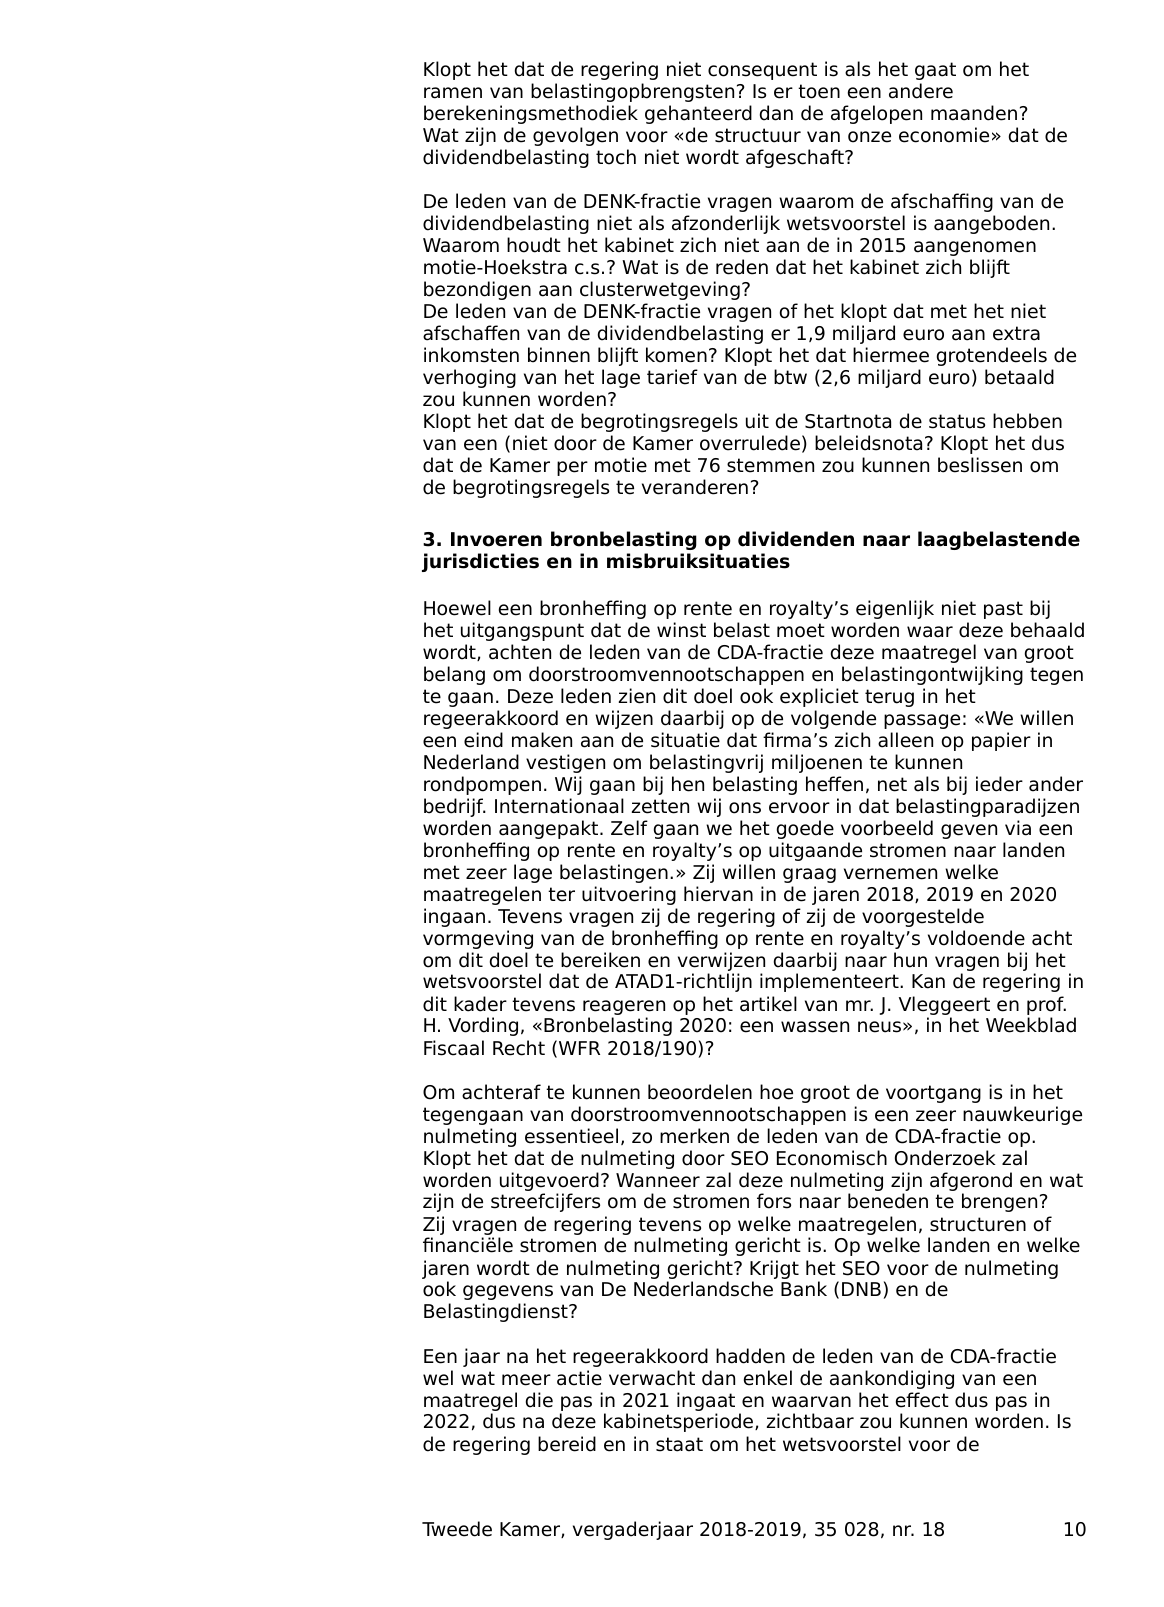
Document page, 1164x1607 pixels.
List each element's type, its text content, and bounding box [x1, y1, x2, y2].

text De leden van de DENK-fractie vragen waarom de afschaffing van de dividendbelasting niet als afzonderlijk wetsvoorstel is aangeboden. Waarom houdt het kabinet zich niet aan de in 2015 aangenomen motie-Hoekstra c.s.? Wat is de reden dat het kabinet zich blijft bezondigen aan clusterwetgeving? [422, 191, 1087, 301]
text De leden van de DENK-fractie vragen of het klopt dat met het niet afschaffen van de dividendbelasting er 1,9 miljard euro aan extra inkomsten binnen blijft komen? Klopt het dat hiermee grotendeels de verhoging van het lage tarief van de btw (2,6 miljard euro) betaald zou kunnen worden? [422, 301, 1087, 411]
text Zij vragen de regering tevens op welke maatregelen, structuren of financiële stromen de nulmeting gericht is. Op welke landen en welke jaren wordt de nulmeting gericht? Krijgt het SEO voor de nulmeting ook gegevens van De Nederlandsche Bank (DNB) en de Belastingdienst? [422, 1213, 1087, 1323]
text Klopt het dat de begrotingsregels uit de Startnota de status hebben van een (niet door de Kamer overrulede) beleidsnota? Klopt het dus dat de Kamer per motie met 76 stemmen zou kunnen beslissen om de begrotingsregels te veranderen? [422, 411, 1087, 499]
text Een jaar na het regeerakkoord hadden de leden van de CDA-fractie wel wat meer actie verwacht dan enkel de aankondiging van een maatregel die pas in 2021 ingaat en waarvan het effect dus pas in 2022, dus na deze kabinetsperiode, zichtbaar zou kunnen worden. Is de regering bereid en in staat om het wetsvoorstel voor de [422, 1346, 1087, 1455]
text Om achteraf te kunnen beoordelen hoe groot de voortgang is in het tegengaan van doorstroomvennootschappen is een zeer nauwkeurige nulmeting essentieel, zo merken de leden van de CDA-fractie op. Klopt het dat de nulmeting door SEO Economisch Onderzoek zal worden uitgevoerd? Wanneer zal deze nulmeting zijn afgerond en wat zijn de streefcijfers om de stromen fors naar beneden te brengen? [422, 1082, 1087, 1213]
text Klopt het dat de regering niet consequent is als het gaat om het ramen van belastingopbrengsten? Is er toen een andere berekeningsmethodiek gehanteerd dan de afgelopen maanden? [422, 59, 1087, 125]
subtitle 3. Invoeren bronbelasting op dividenden naar laagbelastende jurisdicties en in misbruiksituaties [422, 529, 1087, 573]
text Hoewel een bronheffing op rente en royalty’s eigenlijk niet past bij het uitgangspunt dat de winst belast moet worden waar deze behaald wordt, achten de leden van de CDA-fractie deze maatregel van groot belang om doorstroomvennootschappen en belastingontwijking tegen te gaan. Deze leden zien dit doel ook expliciet terug in het regeerakkoord en wijzen daarbij op de volgende passage: «We willen een eind maken aan de situatie dat firma’s zich alleen op papier in Nederland vestigen om belastingvrij miljoenen te kunnen rondpompen. Wij gaan bij hen belasting heffen, net als bij ieder ander bedrijf. Internationaal zetten wij ons ervoor in dat belastingparadijzen worden aangepakt. Zelf gaan we het goede voorbeeld geven via een bronheffing op rente en royalty’s op uitgaande stromen naar landen met zeer lage belastingen.» Zij willen graag vernemen welke maatregelen ter uitvoering hiervan in de jaren 2018, 2019 en 2020 ingaan. Tevens vragen zij de regering of zij de voorgestelde vormgeving van de bronheffing op rente en royalty’s voldoende acht om dit doel te bereiken en verwijzen daarbij naar hun vragen bij het wetsvoorstel dat de ATAD1-richtlijn implementeert. Kan de regering in dit kader tevens reageren op het artikel van mr. J. Vleggeert en prof. H. Vording, «Bronbelasting 2020: een wassen neus», in het Weekblad Fiscaal Recht (WFR 2018/190)? [422, 598, 1087, 1059]
text Wat zijn de gevolgen voor «de structuur van onze economie» dat de dividendbelasting toch niet wordt afgeschaft? [422, 125, 1087, 169]
